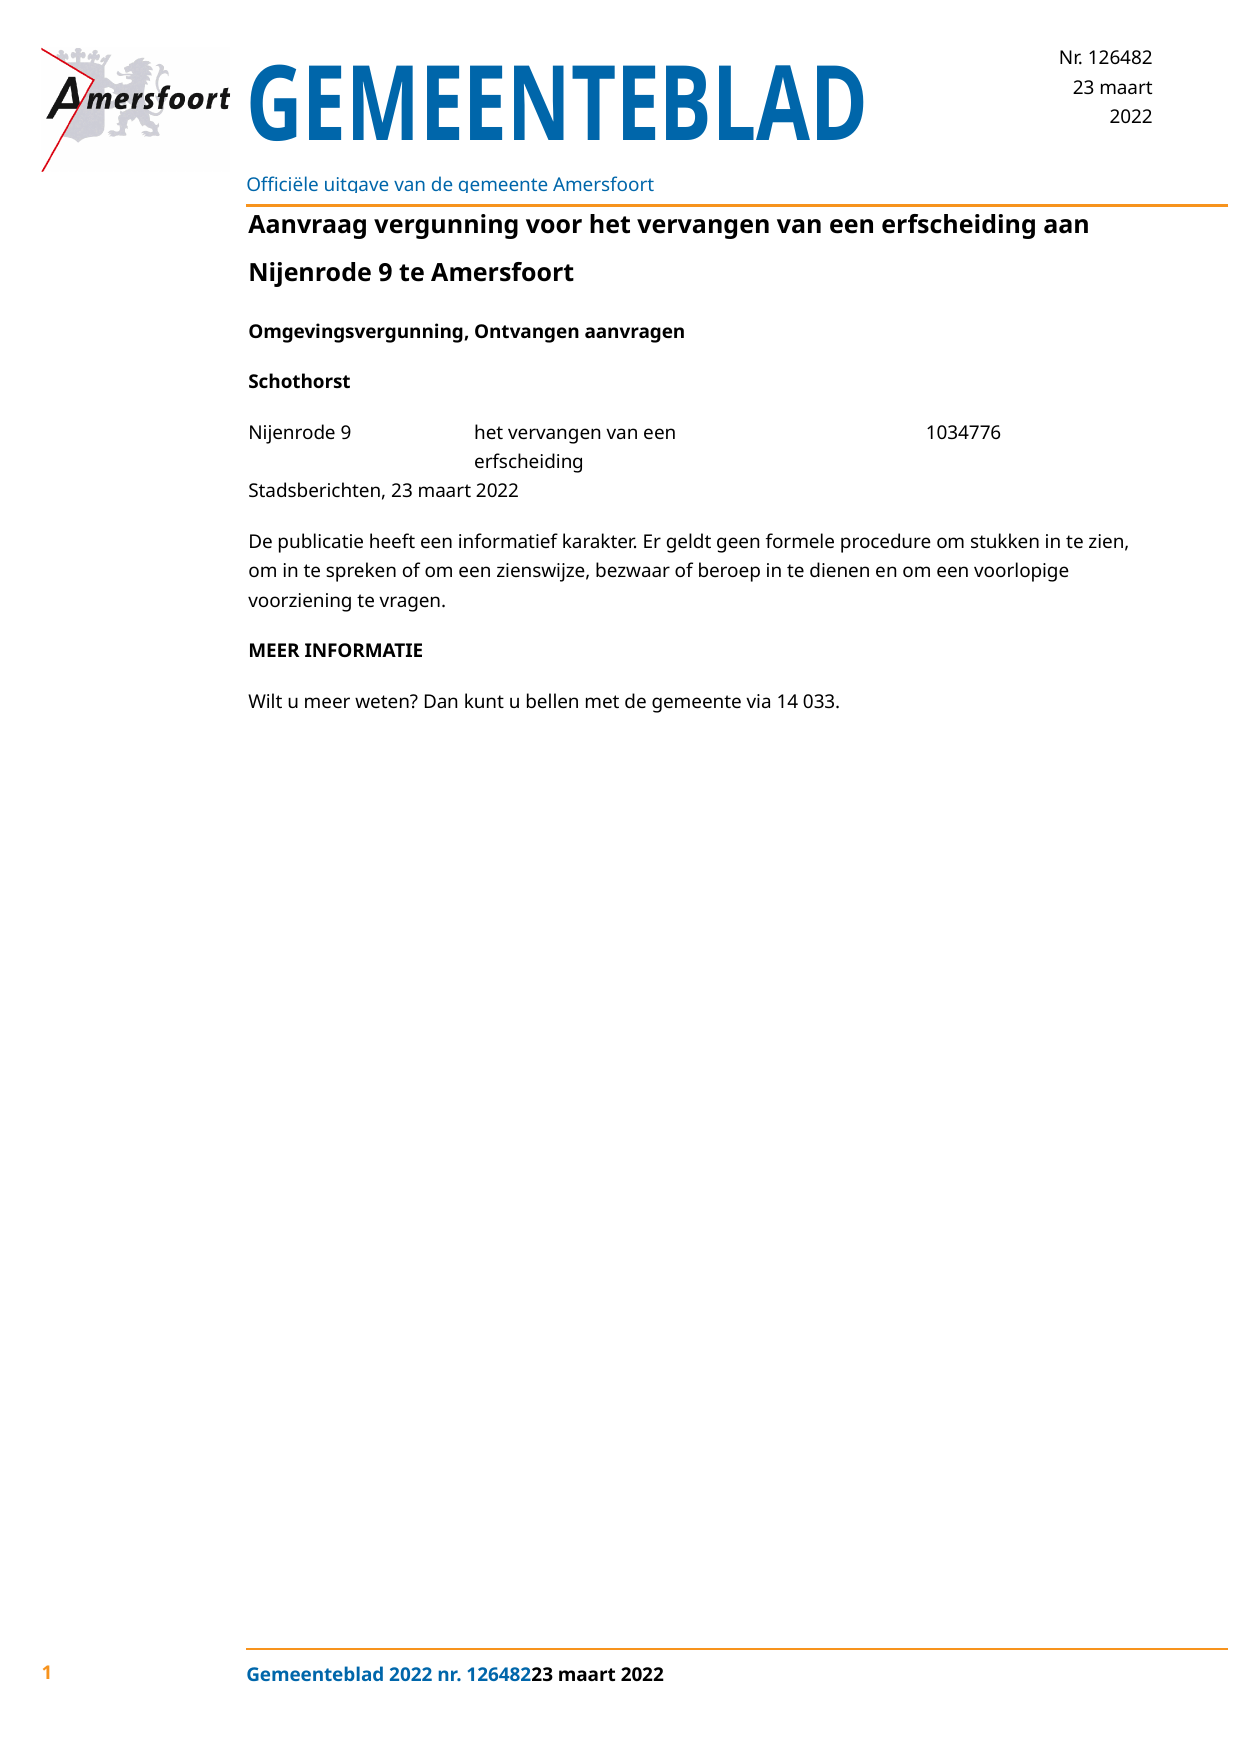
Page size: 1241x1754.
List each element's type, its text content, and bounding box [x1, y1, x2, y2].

text Omgevingsvergunning, Ontvangen aanvragen [248, 318, 1152, 344]
text Wilt u meer weten? Dan kunt u bellen met de gemeente via 14 033. [248, 688, 1152, 713]
picture [41, 47, 231, 172]
text Stadsberichten, 23 maart 2022 [248, 477, 1152, 503]
text Aanvraag vergunning voor het vervangen van een erfscheiding aan Nijenrode 9 te Amersfoort [248, 207, 1152, 288]
table_header 1034776 [926, 419, 1152, 474]
text De publicatie heeft een informatief karakter. Er geldt geen formele procedure om stukken in te zien, om in te spreken of om een zienswijze, bezwaar of beroep in te dienen en om een voorlopige voorziening te vragen. [248, 528, 1152, 613]
text MEER INFORMATIE [248, 637, 1152, 663]
text Schothorst [248, 368, 1152, 394]
table_header Nijenrode 9 [248, 419, 474, 474]
table_header het vervangen van een erfscheiding [474, 419, 700, 474]
table_header [700, 419, 926, 474]
